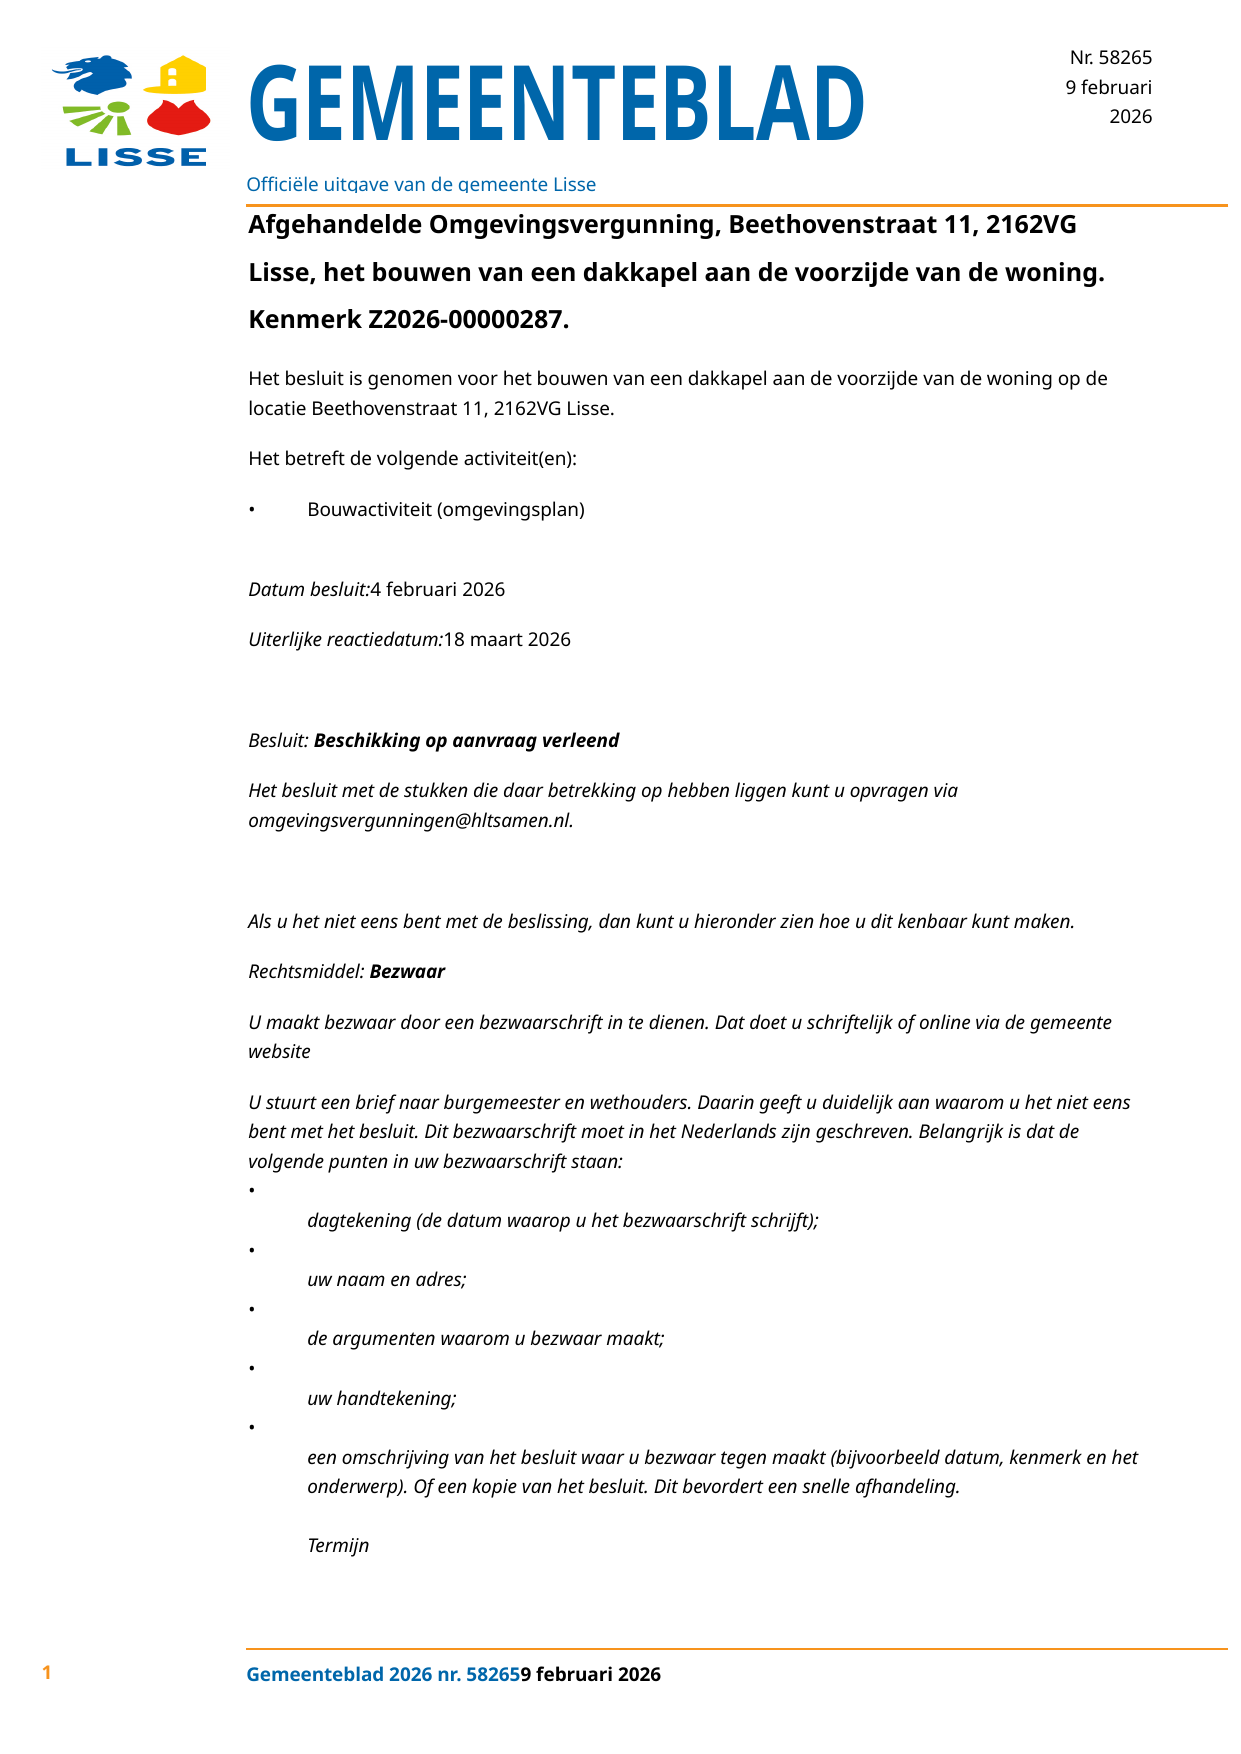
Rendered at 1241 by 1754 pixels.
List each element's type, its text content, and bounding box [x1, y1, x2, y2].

list dagtekening (de datum waarop u het bezwaarschrift schrijft); [248, 1207, 1152, 1233]
text Besluit: Beschikking op aanvraag verleend [248, 727, 1152, 753]
text Rechtsmiddel: Bezwaar [248, 958, 1152, 984]
list Bouwactiviteit (omgevingsplan) [248, 496, 1152, 522]
text Datum besluit:4 februari 2026 [248, 576, 1152, 602]
text Het besluit met de stukken die daar betrekking op hebben liggen kunt u opvragen via omgevingsvergunningen@hltsamen.nl. [248, 778, 1152, 833]
list een omschrijving van het besluit waar u bezwaar tegen maakt (bijvoorbeeld datum, kenmerk en het onderwerp). Of een kopie van het besluit. Dit bevordert een snelle afhandeling. [248, 1444, 1152, 1499]
list de argumenten waarom u bezwaar maakt; [248, 1326, 1152, 1351]
text U stuurt een brief naar burgemeester en wethouders. Daarin geeft u duidelijk aan waarom u het niet eens bent met het besluit. Dit bezwaarschrift moet in het Nederlands zijn geschreven. Belangrijk is dat de volgende punten in uw bezwaarschrift staan: [248, 1089, 1152, 1174]
picture [41, 47, 231, 172]
list uw handtekening; [248, 1385, 1152, 1410]
text Het betreft de volgende activiteit(en): [248, 446, 1152, 471]
text Het besluit is genomen voor het bouwen van een dakkapel aan de voorzijde van de woning op de locatie Beethovenstraat 11, 2162VG Lisse. [248, 366, 1152, 421]
list Termijn [248, 1533, 1152, 1558]
text U maakt bezwaar door een bezwaarschrift in te dienen. Dat doet u schriftelijk of online via de gemeente website [248, 1009, 1152, 1064]
text Afgehandelde Omgevingsvergunning, Beethovenstraat 11, 2162VG Lisse, het bouwen van een dakkapel aan de voorzijde van de woning. Kenmerk Z2026-00000287. [248, 207, 1152, 336]
list uw naam en adres; [248, 1266, 1152, 1292]
text Uiterlijke reactiedatum:18 maart 2026 [248, 626, 1152, 652]
text Als u het niet eens bent met de beslissing, dan kunt u hieronder zien hoe u dit kenbaar kunt maken. [248, 908, 1152, 934]
